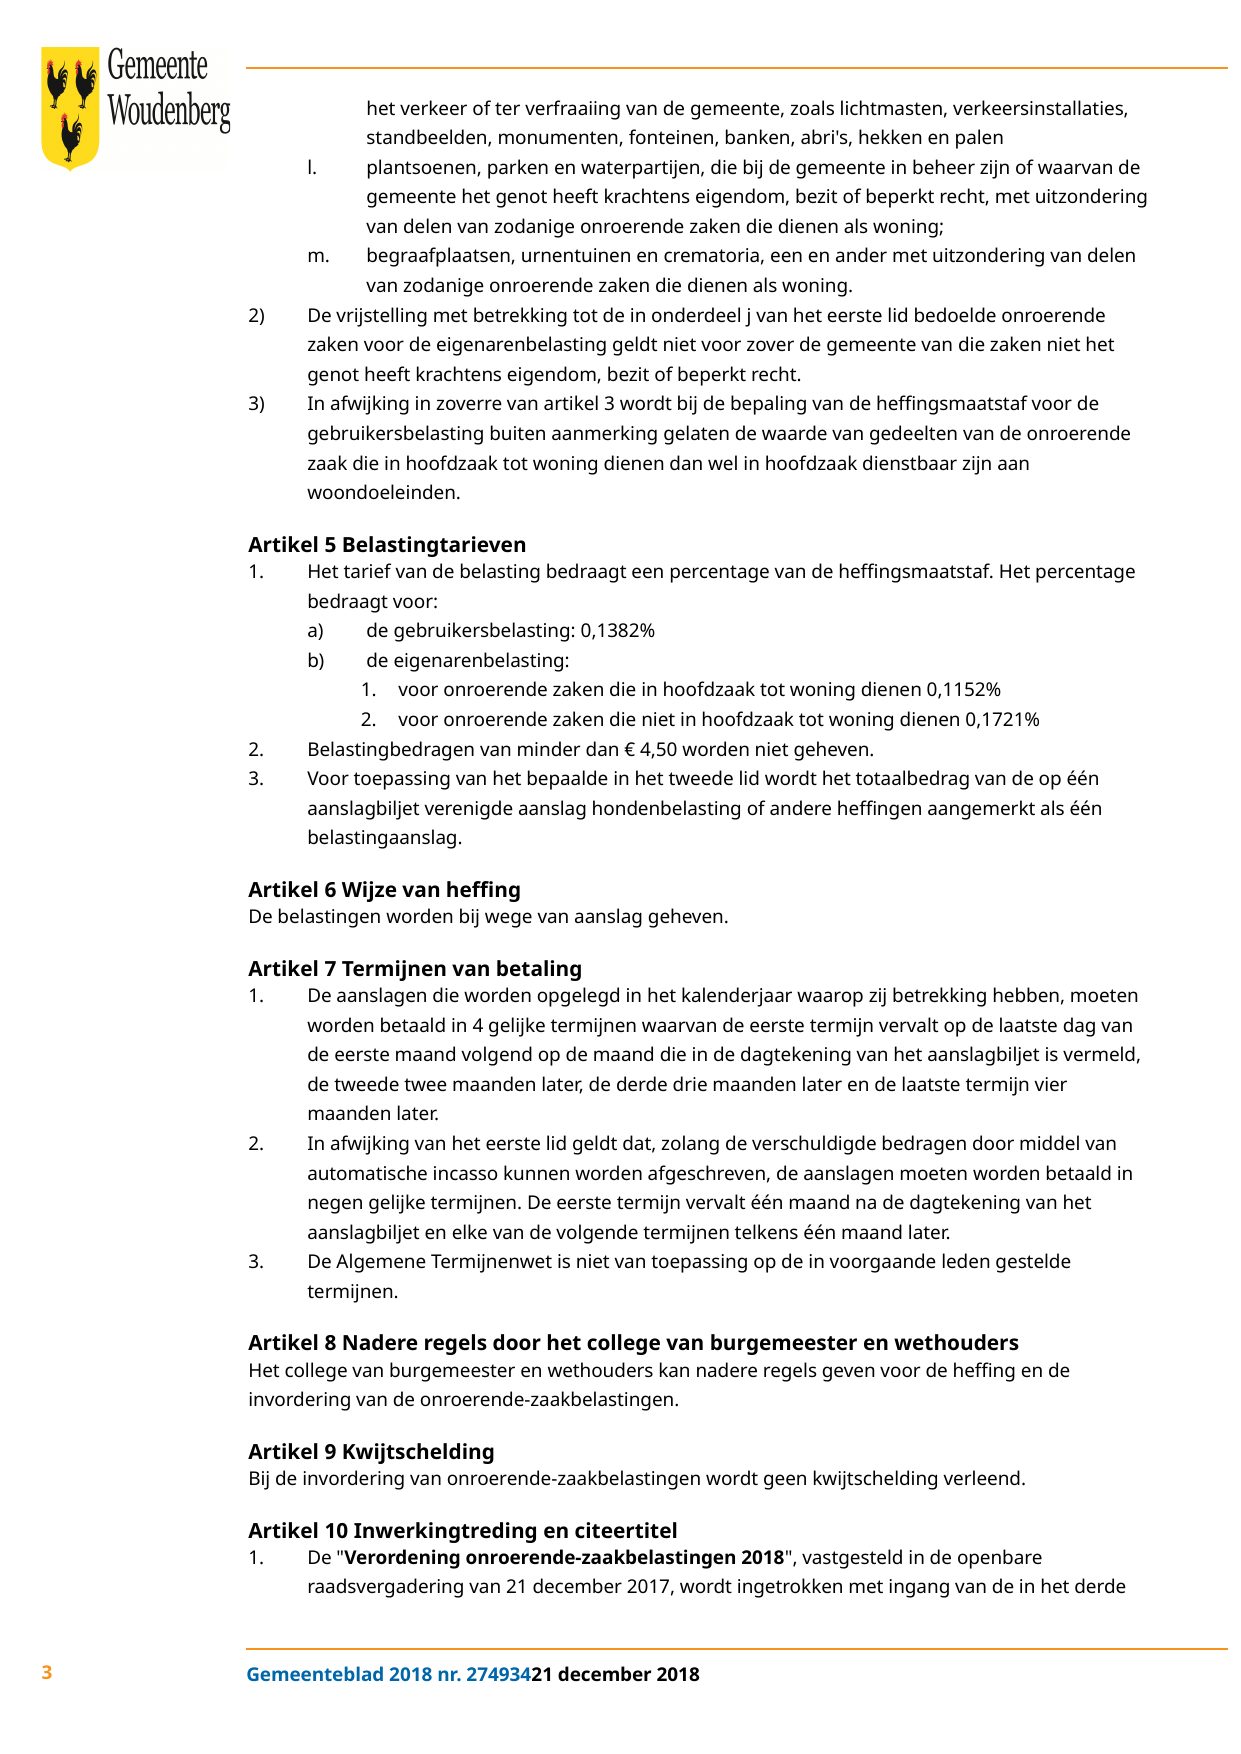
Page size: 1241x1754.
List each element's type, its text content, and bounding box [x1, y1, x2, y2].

text Artikel 5 Belastingtarieven [248, 530, 1152, 558]
list plantsoenen, parken en waterpartijen, die bij de gemeente in beheer zijn of waarvan de gemeente het genot heeft krachtens eigendom, bezit of beperkt recht, met uitzondering van delen van zodanige onroerende zaken die dienen als woning; [307, 154, 1152, 239]
text Artikel 10 Inwerkingtreding en citeertitel [248, 1516, 1152, 1544]
list de gebruikersbelasting: 0,1382% [307, 617, 1152, 643]
text Bij de invordering van onroerende-zaakbelastingen wordt geen kwijtschelding verleend. [248, 1465, 1152, 1491]
text Artikel 8 Nadere regels door het college van burgemeester en wethouders [248, 1328, 1152, 1357]
list Belastingbedragen van minder dan € 4,50 worden niet geheven. [248, 736, 1152, 761]
text Artikel 9 Kwijtschelding [248, 1437, 1152, 1465]
text De belastingen worden bij wege van aanslag geheven. [248, 903, 1152, 929]
list Voor toepassing van het bepaalde in het tweede lid wordt het totaalbedrag van de op één aanslagbiljet verenigde aanslag hondenbelasting of andere heffingen aangemerkt als één belastingaanslag. [248, 765, 1152, 850]
list het verkeer of ter verfraaiing van de gemeente, zoals lichtmasten, verkeersinstallaties, standbeelden, monumenten, fonteinen, banken, abri's, hekken en palen [307, 95, 1152, 150]
list begraafplaatsen, urnentuinen en crematoria, een en ander met uitzondering van delen van zodanige onroerende zaken die dienen als woning. [307, 243, 1152, 298]
list De vrijstelling met betrekking tot de in onderdeel j van het eerste lid bedoelde onroerende zaken voor de eigenarenbelasting geldt niet voor zover de gemeente van die zaken niet het genot heeft krachtens eigendom, bezit of beperkt recht. [248, 302, 1152, 387]
list de eigenarenbelasting: [307, 647, 1152, 673]
picture [41, 47, 231, 172]
list Het tarief van de belasting bedraagt een percentage van de heffingsmaatstaf. Het percentage bedraagt voor: [248, 558, 1152, 613]
list In afwijking van het eerste lid geldt dat, zolang de verschuldigde bedragen door middel van automatische incasso kunnen worden afgeschreven, de aanslagen moeten worden betaald in negen gelijke termijnen. De eerste termijn vervalt één maand na de dagtekening van het aanslagbiljet en elke van de volgende termijnen telkens één maand later. [248, 1130, 1152, 1244]
text Het college van burgemeester en wethouders kan nadere regels geven voor de heffing en de invordering van de onroerende-zaakbelastingen. [248, 1357, 1152, 1412]
list De aanslagen die worden opgelegd in het kalenderjaar waarop zij betrekking hebben, moeten worden betaald in 4 gelijke termijnen waarvan de eerste termijn vervalt op de laatste dag van de eerste maand volgend op de maand die in de dagtekening van het aanslagbiljet is vermeld, de tweede twee maanden later, de derde drie maanden later en de laatste termijn vier maanden later. [248, 982, 1152, 1126]
list voor onroerende zaken die in hoofdzaak tot woning dienen 0,1152% [361, 677, 1152, 702]
list De "Verordening onroerende-zaakbelastingen 2018", vastgesteld in de openbare raadsvergadering van 21 december 2017, wordt ingetrokken met ingang van de in het derde [248, 1544, 1152, 1599]
list In afwijking in zoverre van artikel 3 wordt bij de bepaling van de heffingsmaatstaf voor de gebruikersbelasting buiten aanmerking gelaten de waarde van gedeelten van de onroerende zaak die in hoofdzaak tot woning dienen dan wel in hoofdzaak dienstbaar zijn aan woondoeleinden. [248, 391, 1152, 505]
text Artikel 6 Wijze van heffing [248, 875, 1152, 903]
text Artikel 7 Termijnen van betaling [248, 954, 1152, 982]
list voor onroerende zaken die niet in hoofdzaak tot woning dienen 0,1721% [361, 706, 1152, 732]
list De Algemene Termijnenwet is niet van toepassing op de in voorgaande leden gestelde termijnen. [248, 1248, 1152, 1304]
